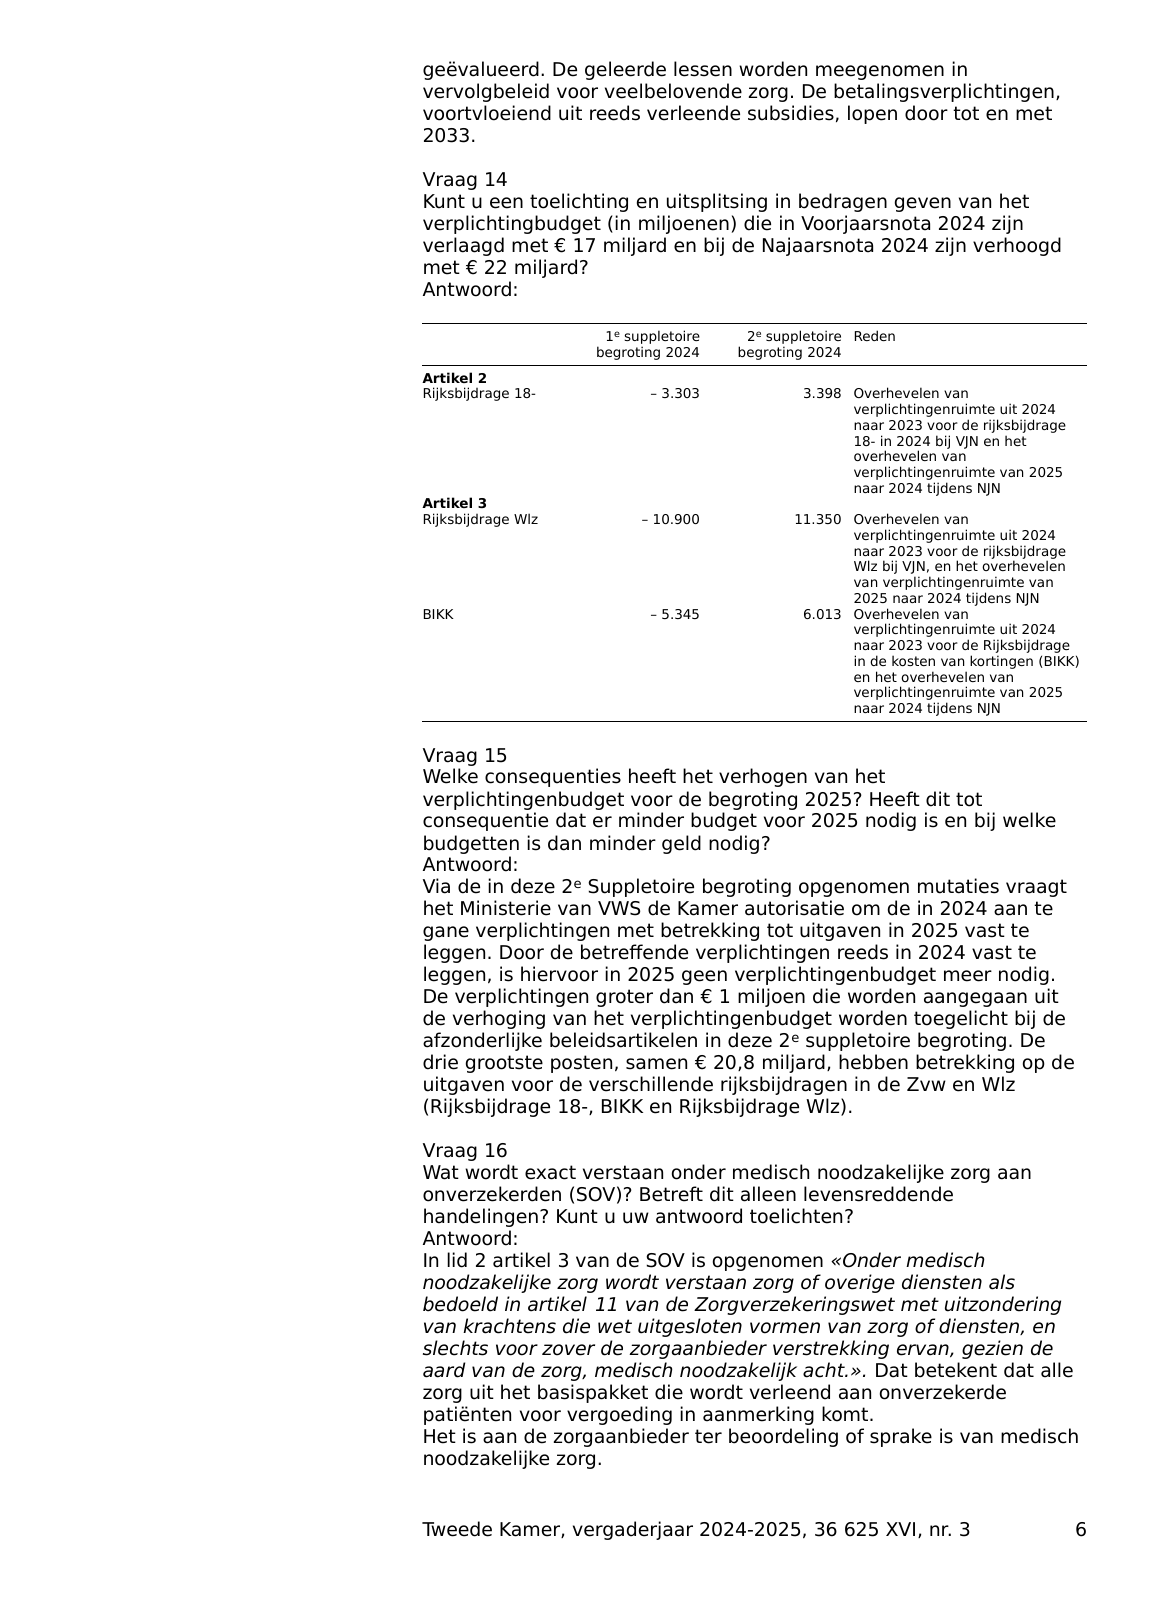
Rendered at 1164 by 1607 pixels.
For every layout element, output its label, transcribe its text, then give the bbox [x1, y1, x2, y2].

text Het is aan de zorgaanbieder ter beoordeling of sprake is van medisch noodzakelijke zorg. [422, 1426, 1087, 1470]
table_cell – 5.345 [564, 606, 706, 721]
table_cell – 3.303 [564, 386, 706, 496]
text Wat wordt exact verstaan onder medisch noodzakelĳke zorg aan onverzekerden (SOV)? Betreft dit alleen levensreddende handelingen? Kunt u uw antwoord toelichten? [422, 1162, 1087, 1228]
table_cell Overhevelen van verplichtingenruimte uit 2024 naar 2023 voor de rijksbijdrage Wlz bij VJN, en het overhevelen van verplichtingenruimte van 2025 naar 2024 tijdens NJN [848, 512, 1087, 606]
table_cell Overhevelen van verplichtingenruimte uit 2024 naar 2023 voor de Rijksbijdrage in de kosten van kortingen (BIKK) en het overhevelen van verplichtingenruimte van 2025 naar 2024 tijdens NJN [848, 606, 1087, 721]
table_cell 11.350 [706, 512, 847, 606]
table_cell Overhevelen van verplichtingenruimte uit 2024 naar 2023 voor de rijksbijdrage 18- in 2024 bij VJN en het overhevelen van verplichtingenruimte van 2025 naar 2024 tijdens NJN [848, 386, 1087, 496]
table_cell Rijksbijdrage Wlz [422, 512, 564, 606]
text geëvalueerd. De geleerde lessen worden meegenomen in vervolgbeleid voor veelbelovende zorg. De betalingsverplichtingen, voortvloeiend uit reeds verleende subsidies, lopen door tot en met 2033. [422, 59, 1087, 147]
table_cell Artikel 3 [422, 496, 706, 512]
table_header 2e suppletoire begroting 2024 [706, 324, 847, 365]
text Via de in deze 2e Suppletoire begroting opgenomen mutaties vraagt het Ministerie van VWS de Kamer autorisatie om de in 2024 aan te gane verplichtingen met betrekking tot uitgaven in 2025 vast te leggen. Door de betreffende verplichtingen reeds in 2024 vast te leggen, is hiervoor in 2025 geen verplichtingenbudget meer nodig. De verplichtingen groter dan € 1 miljoen die worden aangegaan uit de verhoging van het verplichtingenbudget worden toegelicht bij de afzonderlijke beleidsartikelen in deze 2e suppletoire begroting. De drie grootste posten, samen € 20,8 miljard, hebben betrekking op de uitgaven voor de verschillende rijksbijdragen in de Zvw en Wlz (Rijksbijdrage 18-, BIKK en Rijksbijdrage Wlz). [422, 876, 1087, 1118]
table_header 1e suppletoire begroting 2024 [564, 324, 706, 365]
text Vraag 16 [422, 1140, 1087, 1162]
table_cell – 10.900 [564, 512, 706, 606]
text Antwoord: [422, 279, 1087, 301]
text In lid 2 artikel 3 van de SOV is opgenomen «Onder medisch noodzakelijke zorg wordt verstaan zorg of overige diensten als bedoeld in artikel 11 van de Zorgverzekeringswet met uitzondering van krachtens die wet uitgesloten vormen van zorg of diensten, en slechts voor zover de zorgaanbieder verstrekking ervan, gezien de aard van de zorg, medisch noodzakelijk acht.». Dat betekent dat alle zorg uit het basispakket die wordt verleend aan onverzekerde patiënten voor vergoeding in aanmerking komt. [422, 1250, 1087, 1426]
text Kunt u een toelichting en uitsplitsing in bedragen geven van het verplichtingbudget (in miljoenen) die in Voorjaarsnota 2024 zijn verlaagd met € 17 miljard en bij de Najaarsnota 2024 zijn verhoogd met € 22 miljard? [422, 191, 1087, 279]
text Vraag 14 [422, 169, 1087, 191]
table_header [422, 324, 564, 365]
table_header Reden [848, 324, 1087, 365]
table_cell [706, 366, 847, 386]
table_cell 3.398 [706, 386, 847, 496]
table_cell [848, 366, 1087, 386]
text Antwoord: [422, 854, 1087, 876]
text Antwoord: [422, 1228, 1087, 1250]
table_cell BIKK [422, 606, 564, 721]
table_cell Rijksbijdrage 18- [422, 386, 564, 496]
text Vraag 15 [422, 744, 1087, 766]
text Welke consequenties heeft het verhogen van het verplichtingenbudget voor de begroting 2025? Heeft dit tot consequentie dat er minder budget voor 2025 nodig is en bij welke budgetten is dan minder geld nodig? [422, 766, 1087, 854]
table_cell [848, 496, 1087, 512]
table_cell Artikel 2 [422, 366, 706, 386]
table_cell [706, 496, 847, 512]
table_cell 6.013 [706, 606, 847, 721]
